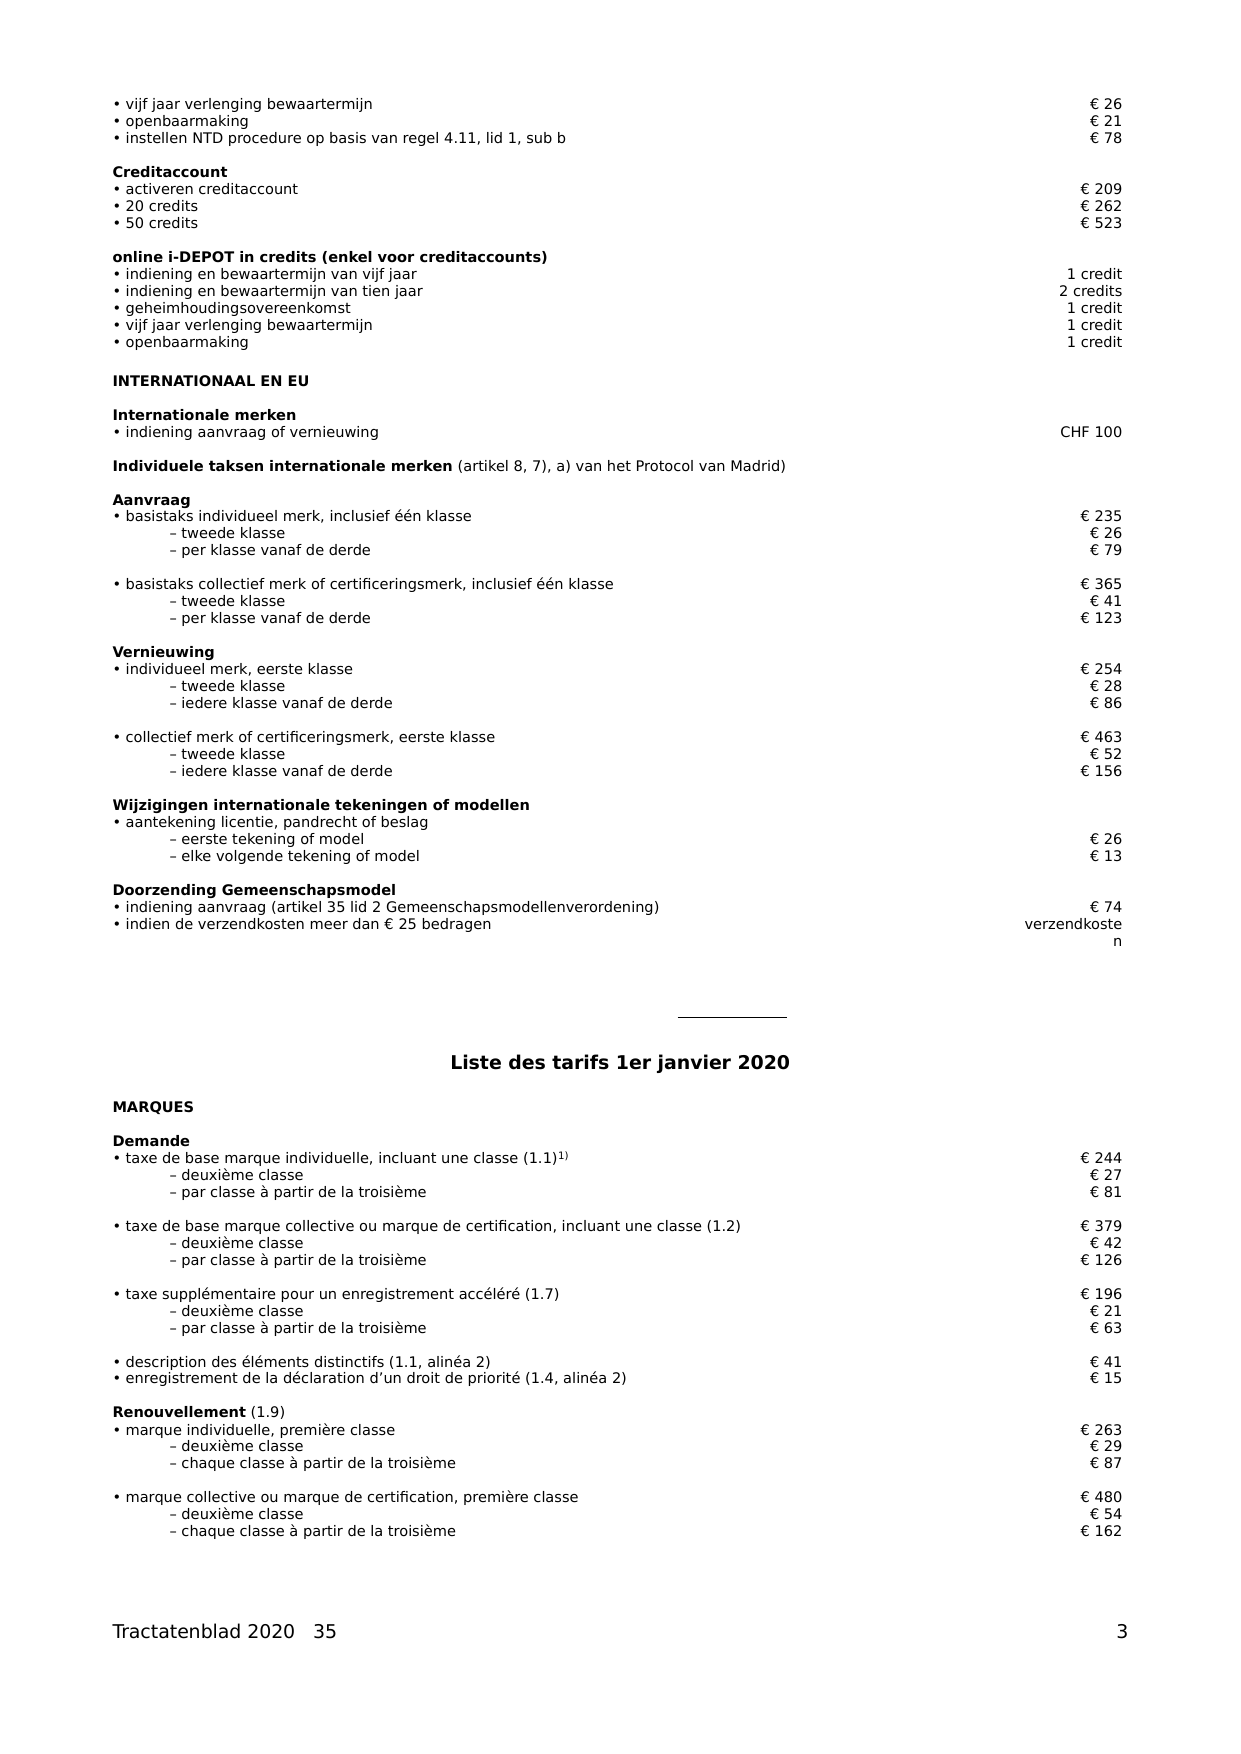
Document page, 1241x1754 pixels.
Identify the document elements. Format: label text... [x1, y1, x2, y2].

table_cell – chaque classe à partir de la troisième [163, 1455, 1017, 1472]
table_cell € 63 [1017, 1320, 1128, 1336]
table_cell Doorzending Gemeenschapsmodel [112, 882, 1017, 899]
table_cell [163, 390, 1017, 406]
table_cell [1017, 627, 1128, 644]
table_cell [163, 1201, 1017, 1218]
table_cell – deuxième classe [163, 1303, 1017, 1319]
table_cell – per klasse vanaf de derde [163, 542, 1017, 559]
table_cell – par classe à partir de la troisième [163, 1320, 1017, 1336]
table_cell • enregistrement de la déclaration d’un droit de priorité (1.4, alinéa 2) [112, 1370, 1017, 1387]
table_cell 1 credit [1011, 266, 1128, 283]
table_cell [112, 865, 163, 882]
table_cell [112, 1455, 163, 1472]
table_header [1017, 1099, 1128, 1116]
table_cell € 27 [1017, 1167, 1128, 1184]
table_cell [112, 1167, 163, 1184]
table_cell – tweede klasse [163, 746, 1017, 763]
table_cell € 29 [1017, 1438, 1128, 1455]
table_cell • taxe de base marque individuelle, incluant une classe (1.1)1) [112, 1150, 1017, 1167]
table_cell Wijzigingen internationale tekeningen of modellen [112, 797, 1017, 814]
table_cell [1017, 1336, 1128, 1353]
table_cell • activeren creditaccount [112, 181, 1011, 198]
table_header MARQUES [112, 1099, 1017, 1116]
table_cell Renouvellement (1.9) [112, 1404, 1017, 1421]
table_cell – deuxième classe [163, 1506, 1017, 1523]
table_cell € 52 [1017, 746, 1128, 763]
table_cell 1 credit [1011, 317, 1128, 334]
table_cell [112, 1116, 163, 1133]
table_cell [1017, 390, 1128, 406]
table_cell [112, 1336, 163, 1353]
table_cell [112, 542, 163, 559]
table_cell € 41 [1017, 593, 1128, 610]
table_cell [163, 712, 1017, 729]
table_cell € 26 [1017, 831, 1128, 848]
table_cell • openbaarmaking [112, 113, 1011, 130]
table_cell € 463 [1017, 729, 1128, 746]
table_cell [163, 1388, 1017, 1404]
table_cell – chaque classe à partir de la troisième [163, 1523, 1017, 1540]
table_cell Demande [112, 1133, 1017, 1150]
table_cell [1017, 882, 1128, 899]
table_cell [1011, 232, 1128, 249]
table_cell € 79 [1017, 542, 1128, 559]
table_cell [112, 780, 163, 797]
table_cell € 87 [1017, 1455, 1128, 1472]
table_cell • taxe de base marque collective ou marque de certification, incluant une classe (1.2) [112, 1218, 1017, 1234]
table_cell – iedere klasse vanaf de derde [163, 695, 1017, 712]
table_cell € 262 [1011, 198, 1128, 215]
table_cell • taxe supplémentaire pour un enregistrement accéléré (1.7) [112, 1286, 1017, 1302]
table_cell • collectief merk of certificeringsmerk, eerste klasse [112, 729, 1017, 746]
table_cell [112, 1472, 163, 1489]
table_cell [1017, 1388, 1128, 1404]
table_cell Aanvraag [112, 491, 1017, 508]
table_cell 1 credit [1011, 300, 1128, 317]
table_cell [112, 712, 163, 729]
table_cell [1017, 406, 1128, 423]
table_cell [1017, 814, 1128, 831]
table_cell [1017, 780, 1128, 797]
table_cell [112, 147, 1011, 164]
table_cell [112, 1184, 163, 1201]
table_cell [1017, 644, 1128, 661]
table_cell [112, 559, 163, 576]
table_cell • vijf jaar verlenging bewaartermijn [112, 96, 1011, 113]
table_cell Individuele taksen internationale merken (artikel 8, 7), a) van het Protocol van Madrid) [112, 458, 1017, 474]
table_cell [112, 763, 163, 780]
table_cell [163, 780, 1017, 797]
table_cell • description des éléments distinctifs (1.1, alinéa 2) [112, 1354, 1017, 1370]
table_cell [1017, 1133, 1128, 1150]
table_cell • 50 credits [112, 215, 1011, 232]
table_cell – tweede klasse [163, 525, 1017, 542]
table_cell [163, 1116, 1017, 1133]
table_cell online i-DEPOT in credits (enkel voor creditaccounts) [112, 249, 1011, 266]
table_cell € 78 [1011, 130, 1128, 147]
table_cell € 263 [1017, 1421, 1128, 1438]
table_cell € 480 [1017, 1489, 1128, 1506]
table_cell € 41 [1017, 1354, 1128, 1370]
table_cell € 244 [1017, 1150, 1128, 1167]
table_cell [163, 1336, 1017, 1353]
table_cell € 365 [1017, 576, 1128, 593]
table_cell • geheimhoudingsovereenkomst [112, 300, 1011, 317]
table_cell • indien de verzendkosten meer dan € 25 bedragen [112, 916, 1017, 950]
table_cell Creditaccount [112, 164, 1011, 181]
table_cell € 235 [1017, 508, 1128, 525]
table_cell [112, 746, 163, 763]
table_cell • marque collective ou marque de certification, première classe [112, 1489, 1017, 1506]
table_cell – elke volgende tekening of model [163, 848, 1017, 865]
table_cell € 21 [1017, 1303, 1128, 1319]
table_cell [112, 848, 163, 865]
table_cell • basistaks individueel merk, inclusief één klasse [112, 508, 1017, 525]
table_cell [163, 865, 1017, 882]
table_cell – tweede klasse [163, 593, 1017, 610]
table_cell € 126 [1017, 1252, 1128, 1268]
table_cell [1017, 440, 1128, 457]
table_header INTERNATIONAAL EN EU [112, 373, 1017, 389]
table_cell [112, 525, 163, 542]
table_cell – par classe à partir de la troisième [163, 1184, 1017, 1201]
table_cell • basistaks collectief merk of certificeringsmerk, inclusief één klasse [112, 576, 1017, 593]
table_cell [112, 678, 163, 695]
table_cell [1017, 559, 1128, 576]
table_cell 1 credit [1011, 334, 1128, 351]
table_cell 2 credits [1011, 283, 1128, 300]
table_cell € 13 [1017, 848, 1128, 865]
table_cell [163, 474, 1017, 491]
table_cell [1017, 1472, 1128, 1489]
table_cell • indiening aanvraag (artikel 35 lid 2 Gemeenschapsmodellenverordening) [112, 899, 1017, 916]
table_cell € 209 [1011, 181, 1128, 198]
table_cell – eerste tekening of model [163, 831, 1017, 848]
table_cell • openbaarmaking [112, 334, 1011, 351]
table_cell [112, 474, 163, 491]
table_cell [1017, 474, 1128, 491]
table_cell [112, 1438, 163, 1455]
table_cell € 123 [1017, 610, 1128, 627]
table_cell [1017, 1269, 1128, 1286]
subtitle Liste des tarifs 1er janvier 2020 [112, 1052, 1128, 1074]
table_cell Internationale merken [112, 406, 1017, 423]
table_cell [112, 1269, 163, 1286]
table_cell [1017, 797, 1128, 814]
table_cell [1017, 1116, 1128, 1133]
table_cell – deuxième classe [163, 1235, 1017, 1252]
table_cell [112, 1388, 163, 1404]
table_cell [1017, 865, 1128, 882]
table_cell – par classe à partir de la troisième [163, 1252, 1017, 1268]
table_cell • indiening aanvraag of vernieuwing [112, 424, 1017, 440]
table_cell [112, 1506, 163, 1523]
table_cell € 74 [1017, 899, 1128, 916]
table_cell CHF 100 [1017, 424, 1128, 440]
table_cell • vijf jaar verlenging bewaartermijn [112, 317, 1011, 334]
table_cell [1017, 712, 1128, 729]
table_cell [112, 1523, 163, 1540]
table_cell • instellen NTD procedure op basis van regel 4.11, lid 1, sub b [112, 130, 1011, 147]
table_cell [112, 1320, 163, 1336]
table_cell [112, 1252, 163, 1268]
table_cell € 26 [1017, 525, 1128, 542]
table_cell € 523 [1011, 215, 1128, 232]
table_cell [112, 390, 163, 406]
table_cell verzendkosten [1017, 916, 1128, 950]
table_cell [112, 1303, 163, 1319]
table_cell [163, 440, 1017, 457]
table_cell [112, 831, 163, 848]
table_cell € 162 [1017, 1523, 1128, 1540]
table_cell [1017, 458, 1128, 474]
table_cell [112, 627, 163, 644]
table_cell [1017, 1404, 1128, 1421]
table_cell – iedere klasse vanaf de derde [163, 763, 1017, 780]
table_cell [112, 610, 163, 627]
table_cell [112, 232, 1011, 249]
table_cell • individueel merk, eerste klasse [112, 661, 1017, 678]
table_header [1017, 373, 1128, 389]
table_cell – tweede klasse [163, 678, 1017, 695]
table_cell [1011, 249, 1128, 266]
table_cell [112, 593, 163, 610]
table_cell [112, 440, 163, 457]
table_cell [163, 559, 1017, 576]
table_cell [112, 1201, 163, 1218]
table_cell € 156 [1017, 763, 1128, 780]
table_cell € 15 [1017, 1370, 1128, 1387]
table_cell • marque individuelle, première classe [112, 1421, 1017, 1438]
table_cell € 81 [1017, 1184, 1128, 1201]
table_cell [1011, 164, 1128, 181]
table_cell [1017, 1201, 1128, 1218]
table_cell € 86 [1017, 695, 1128, 712]
table_cell [1017, 491, 1128, 508]
table_cell € 196 [1017, 1286, 1128, 1302]
table_cell [112, 695, 163, 712]
table_cell Vernieuwing [112, 644, 1017, 661]
table_cell [163, 627, 1017, 644]
table_cell € 254 [1017, 661, 1128, 678]
table_cell [112, 1235, 163, 1252]
table_cell • aantekening licentie, pandrecht of beslag [112, 814, 1017, 831]
table_cell [163, 1472, 1017, 1489]
table_cell [163, 1269, 1017, 1286]
table_cell € 42 [1017, 1235, 1128, 1252]
table_cell – deuxième classe [163, 1438, 1017, 1455]
table_cell – deuxième classe [163, 1167, 1017, 1184]
table_cell • indiening en bewaartermijn van vijf jaar [112, 266, 1011, 283]
table_cell € 54 [1017, 1506, 1128, 1523]
table_cell – per klasse vanaf de derde [163, 610, 1017, 627]
table_cell • 20 credits [112, 198, 1011, 215]
table_cell • indiening en bewaartermijn van tien jaar [112, 283, 1011, 300]
table_cell [1011, 147, 1128, 164]
table_cell € 379 [1017, 1218, 1128, 1234]
table_cell € 26 [1011, 96, 1128, 113]
table_cell € 21 [1011, 113, 1128, 130]
table_cell € 28 [1017, 678, 1128, 695]
